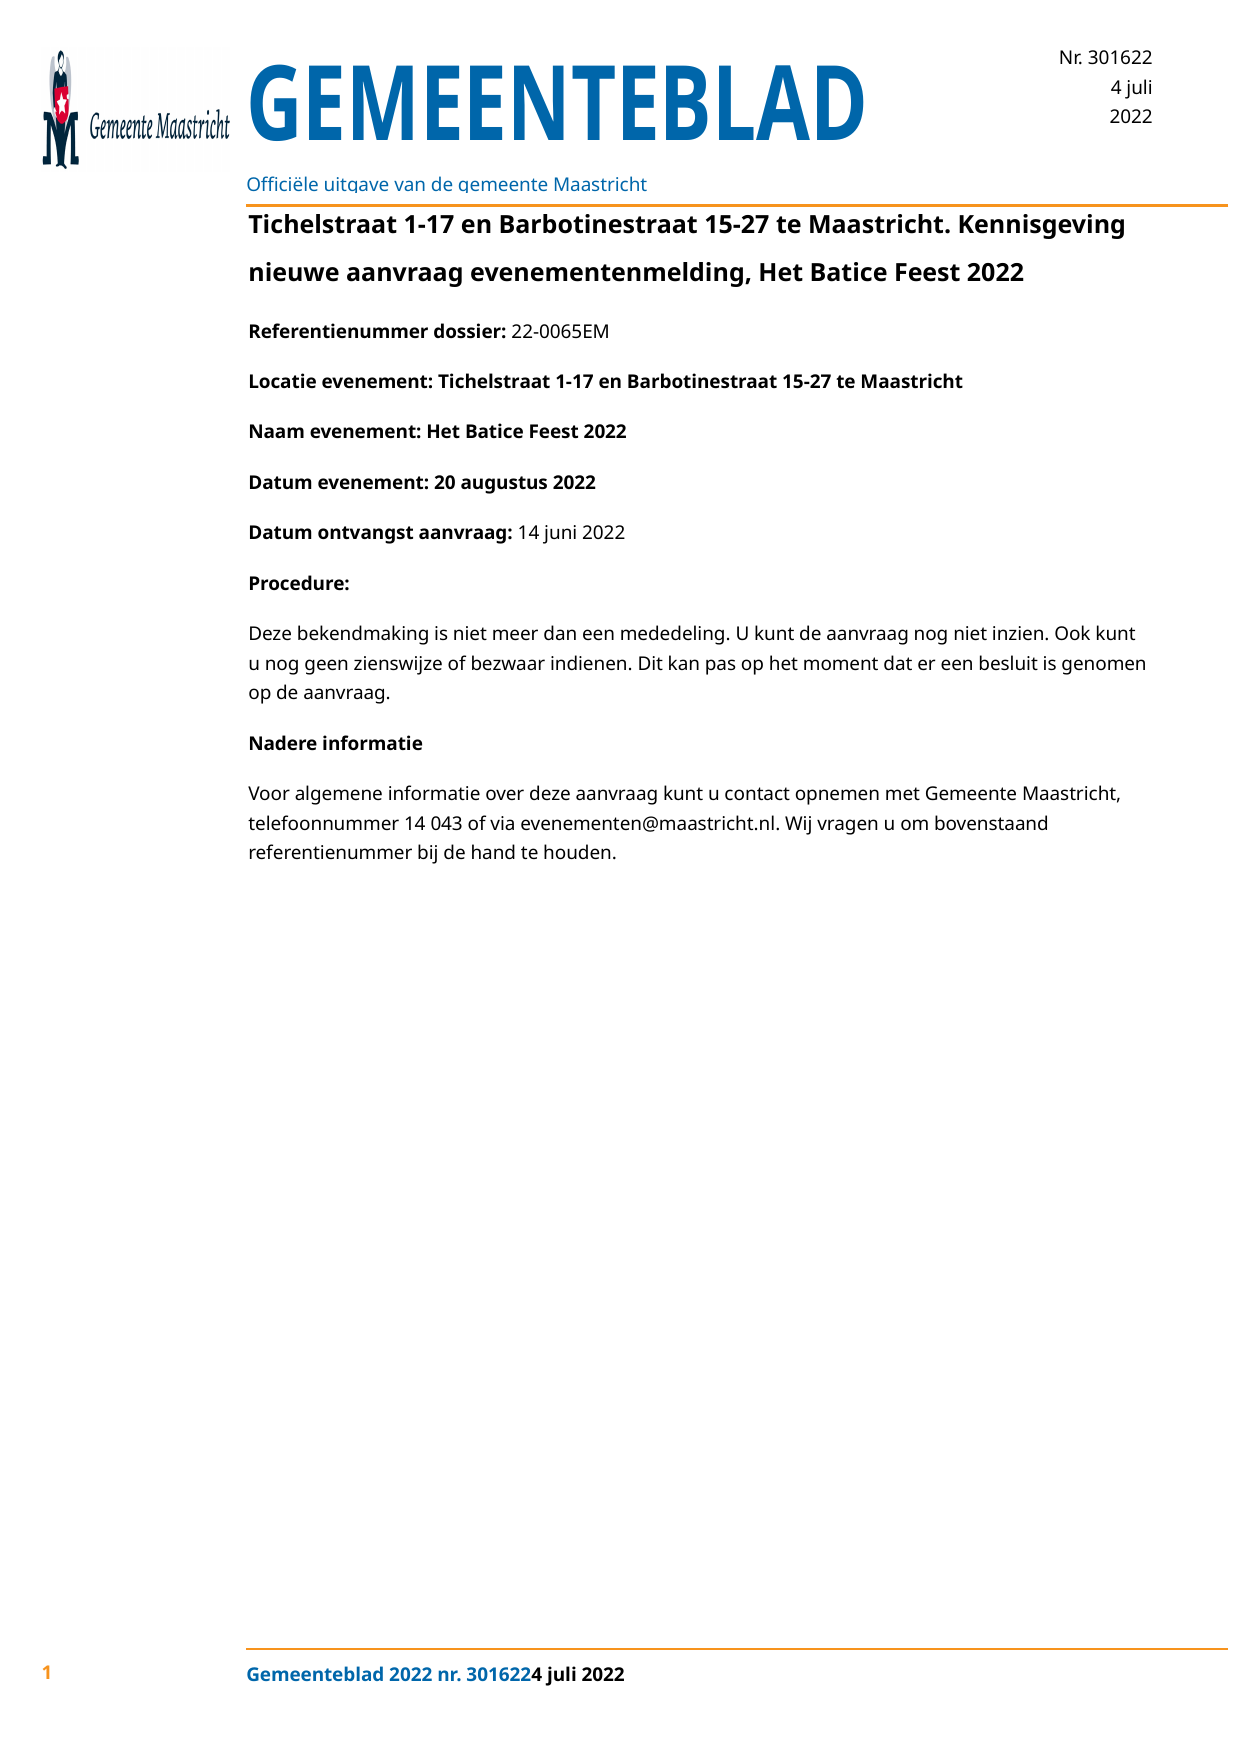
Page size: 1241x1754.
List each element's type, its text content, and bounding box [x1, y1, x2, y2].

text Procedure: [248, 570, 1152, 596]
text Nadere informatie [248, 730, 1152, 756]
text Deze bekendmaking is niet meer dan een mededeling. U kunt de aanvraag nog niet inzien. Ook kunt u nog geen zienswijze of bezwaar indienen. Dit kan pas op het moment dat er een besluit is genomen op de aanvraag. [248, 620, 1152, 705]
text Referentienummer dossier: 22-0065EM [248, 318, 1152, 344]
picture [41, 47, 231, 172]
text Datum ontvangst aanvraag: 14 juni 2022 [248, 519, 1152, 545]
text Datum evenement: 20 augustus 2022 [248, 469, 1152, 495]
text Naam evenement: Het Batice Feest 2022 [248, 419, 1152, 444]
text Tichelstraat 1-17 en Barbotinestraat 15-27 te Maastricht. Kennisgeving nieuwe aanvraag evenementenmelding, Het Batice Feest 2022 [248, 207, 1152, 288]
text Voor algemene informatie over deze aanvraag kunt u contact opnemen met Gemeente Maastricht, telefoonnummer 14 043 of via evenementen@maastricht.nl. Wij vragen u om bovenstaand referentienummer bij de hand te houden. [248, 780, 1152, 865]
text Locatie evenement: Tichelstraat 1-17 en Barbotinestraat 15-27 te Maastricht [248, 368, 1152, 394]
